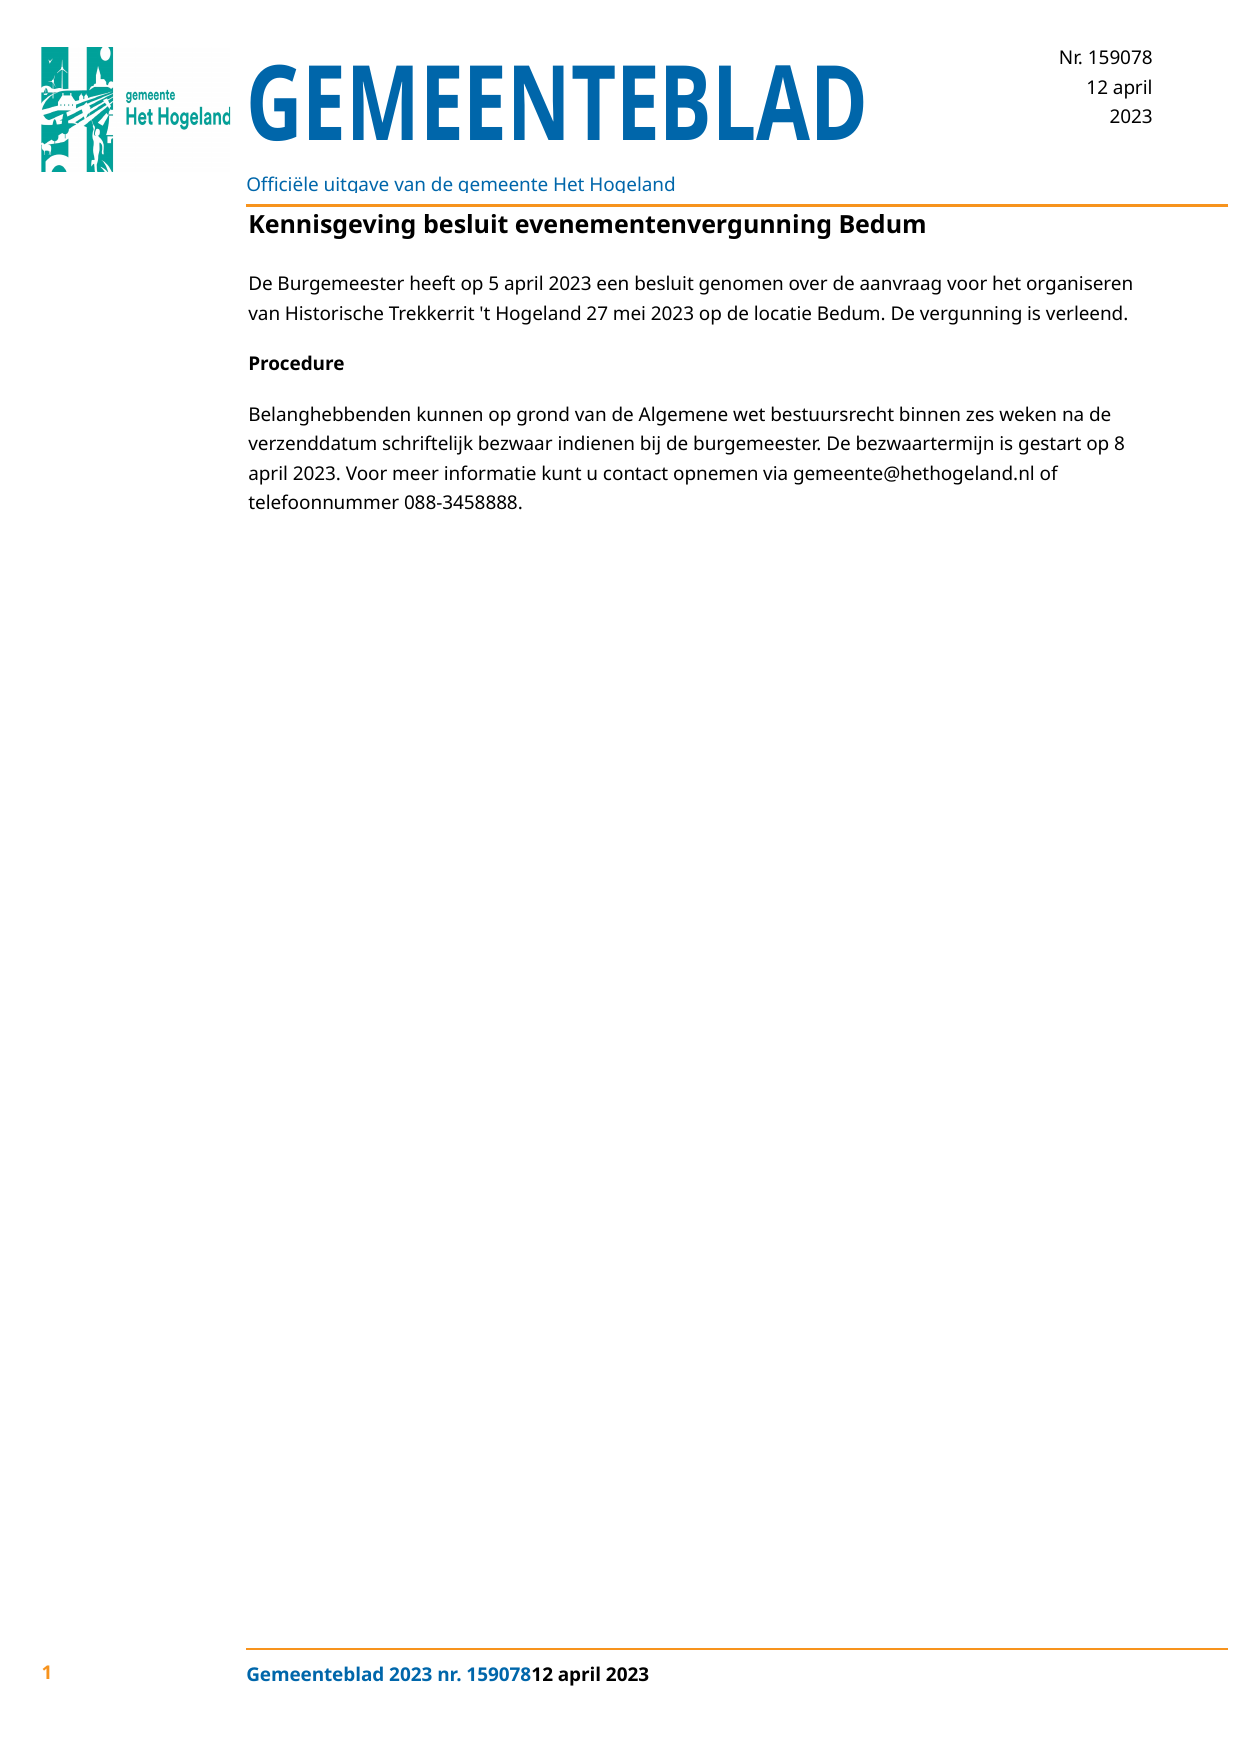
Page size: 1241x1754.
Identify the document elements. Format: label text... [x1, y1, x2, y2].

text Belanghebbenden kunnen op grond van de Algemene wet bestuursrecht binnen zes weken na de verzenddatum schriftelijk bezwaar indienen bij de burgemeester. De bezwaartermijn is gestart op 8 april 2023. Voor meer informatie kunt u contact opnemen via gemeente@hethogeland.nl of telefoonnummer 088-3458888. [248, 401, 1152, 515]
text De Burgemeester heeft op 5 april 2023 een besluit genomen over de aanvraag voor het organiseren van Historische Trekkerrit 't Hogeland 27 mei 2023 op de locatie Bedum. De vergunning is verleend. [248, 270, 1152, 326]
text Procedure [248, 350, 1152, 376]
text Kennisgeving besluit evenementenvergunning Bedum [248, 207, 1152, 241]
picture [41, 47, 231, 172]
